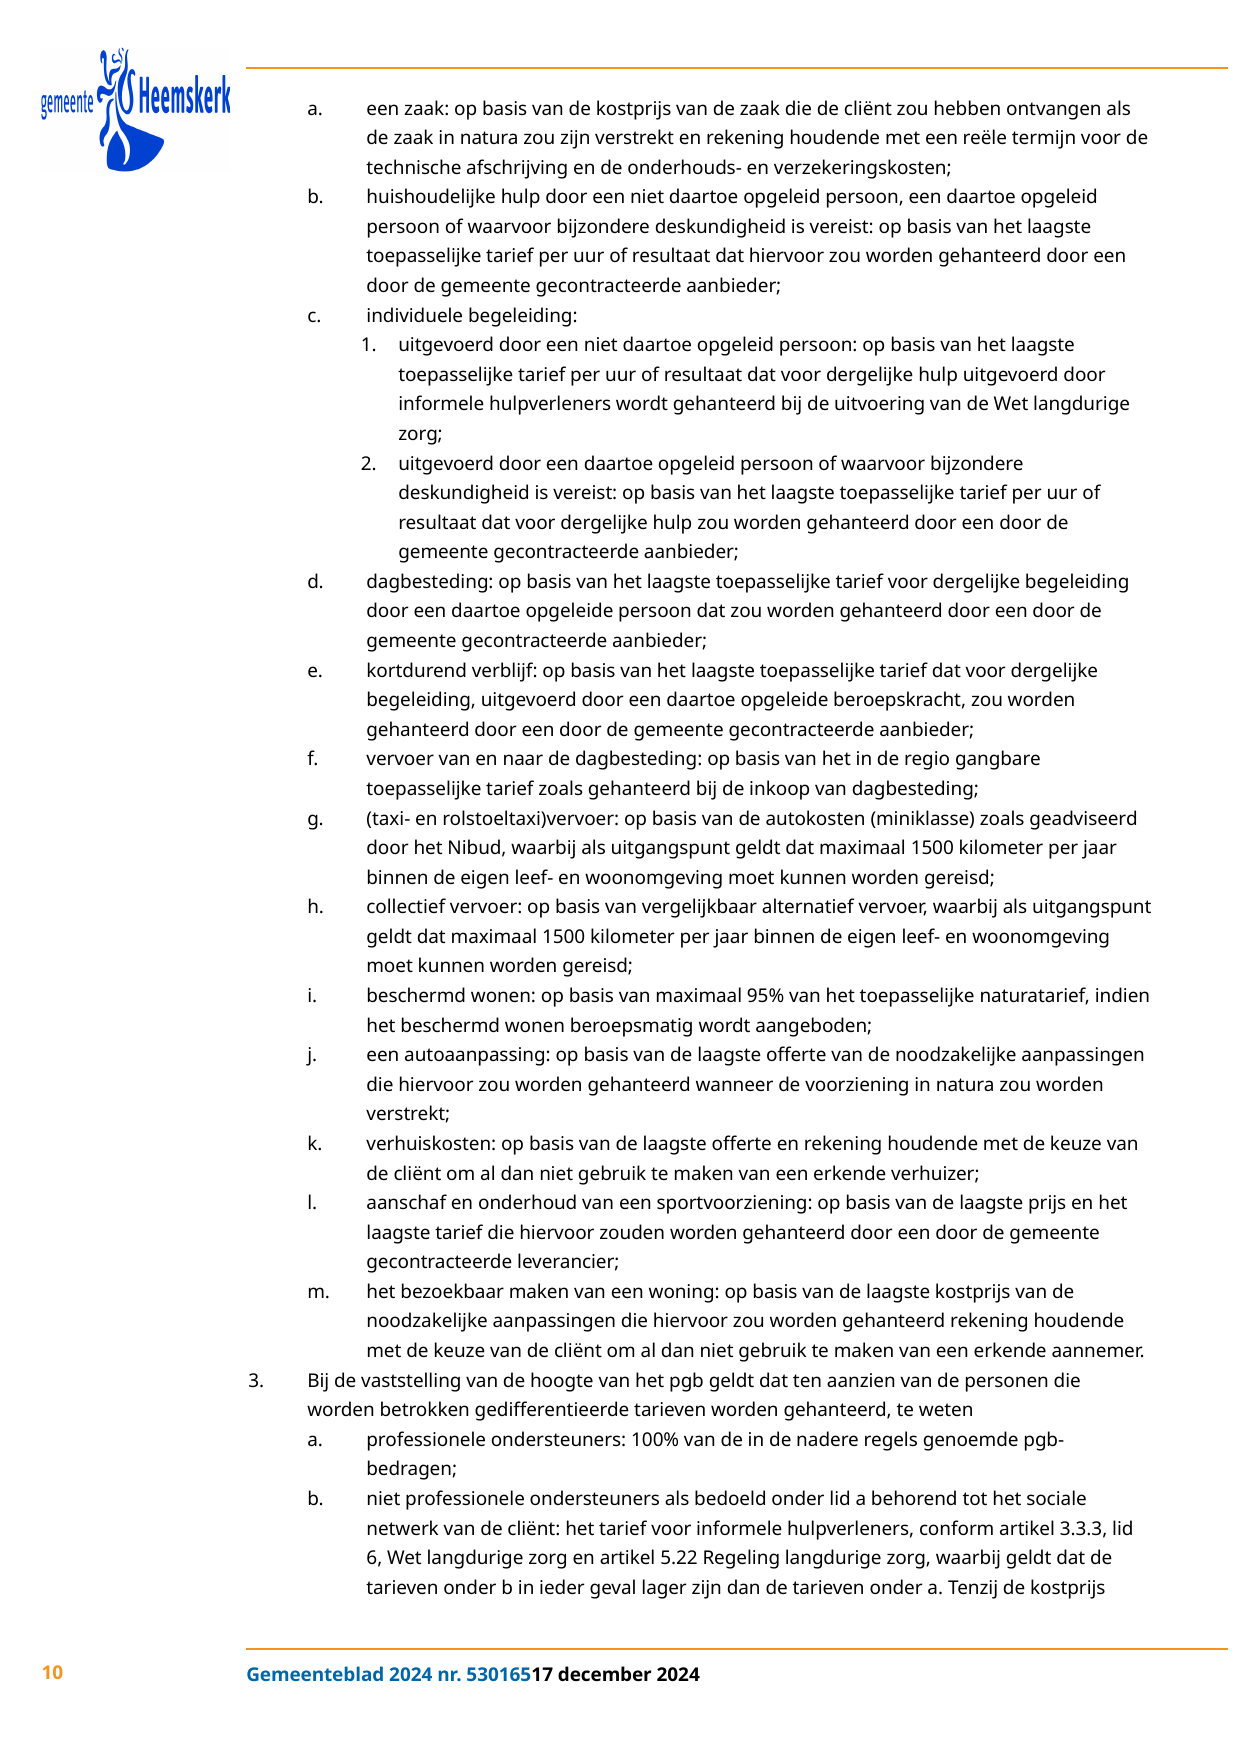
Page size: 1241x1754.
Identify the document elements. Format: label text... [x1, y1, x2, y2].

list een zaak: op basis van de kostprijs van de zaak die de cliënt zou hebben ontvangen als de zaak in natura zou zijn verstrekt en rekening houdende met een reële termijn voor de technische afschrijving en de onderhouds- en verzekeringskosten; [307, 95, 1152, 180]
list collectief vervoer: op basis van vergelijkbaar alternatief vervoer, waarbij als uitgangspunt geldt dat maximaal 1500 kilometer per jaar binnen de eigen leef- en woonomgeving moet kunnen worden gereisd; [307, 893, 1152, 978]
list verhuiskosten: op basis van de laagste offerte en rekening houdende met de keuze van de cliënt om al dan niet gebruik te maken van een erkende verhuizer; [307, 1130, 1152, 1186]
list individuele begeleiding: [307, 302, 1152, 328]
list het bezoekbaar maken van een woning: op basis van de laagste kostprijs van de noodzakelijke aanpassingen die hiervoor zou worden gehanteerd rekening houdende met de keuze van de cliënt om al dan niet gebruik te maken van een erkende aannemer. [307, 1278, 1152, 1363]
picture [41, 47, 231, 172]
list uitgevoerd door een niet daartoe opgeleid persoon: op basis van het laagste toepasselijke tarief per uur of resultaat dat voor dergelijke hulp uitgevoerd door informele hulpverleners wordt gehanteerd bij de uitvoering van de Wet langdurige zorg; [361, 331, 1152, 446]
list huishoudelijke hulp door een niet daartoe opgeleid persoon, een daartoe opgeleid persoon of waarvoor bijzondere deskundigheid is vereist: op basis van het laagste toepasselijke tarief per uur of resultaat dat hiervoor zou worden gehanteerd door een door de gemeente gecontracteerde aanbieder; [307, 183, 1152, 298]
list beschermd wonen: op basis van maximaal 95% van het toepasselijke naturatarief, indien het beschermd wonen beroepsmatig wordt aangeboden; [307, 982, 1152, 1038]
list Bij de vaststelling van de hoogte van het pgb geldt dat ten aanzien van de personen die worden betrokken gedifferentieerde tarieven worden gehanteerd, te weten [248, 1367, 1152, 1422]
list uitgevoerd door een daartoe opgeleid persoon of waarvoor bijzondere deskundigheid is vereist: op basis van het laagste toepasselijke tarief per uur of resultaat dat voor dergelijke hulp zou worden gehanteerd door een door de gemeente gecontracteerde aanbieder; [361, 450, 1152, 564]
list dagbesteding: op basis van het laagste toepasselijke tarief voor dergelijke begeleiding door een daartoe opgeleide persoon dat zou worden gehanteerd door een door de gemeente gecontracteerde aanbieder; [307, 568, 1152, 653]
list vervoer van en naar de dagbesteding: op basis van het in de regio gangbare toepasselijke tarief zoals gehanteerd bij de inkoop van dagbesteding; [307, 746, 1152, 801]
list professionele ondersteuners: 100% van de in de nadere regels genoemde pgb-bedragen; [307, 1426, 1152, 1481]
list een autoaanpassing: op basis van de laagste offerte van de noodzakelijke aanpassingen die hiervoor zou worden gehanteerd wanneer de voorziening in natura zou worden verstrekt; [307, 1041, 1152, 1126]
list niet professionele ondersteuners als bedoeld onder lid a behorend tot het sociale netwerk van de cliënt: het tarief voor informele hulpverleners, conform artikel 3.3.3, lid 6, Wet langdurige zorg en artikel 5.22 Regeling langdurige zorg, waarbij geldt dat de tarieven onder b in ieder geval lager zijn dan de tarieven onder a. Tenzij de kostprijs [307, 1485, 1152, 1600]
list aanschaf en onderhoud van een sportvoorziening: op basis van de laagste prijs en het laagste tarief die hiervoor zouden worden gehanteerd door een door de gemeente gecontracteerde leverancier; [307, 1189, 1152, 1274]
list (taxi- en rolstoeltaxi)vervoer: op basis van de autokosten (miniklasse) zoals geadviseerd door het Nibud, waarbij als uitgangspunt geldt dat maximaal 1500 kilometer per jaar binnen de eigen leef- en woonomgeving moet kunnen worden gereisd; [307, 805, 1152, 890]
list kortdurend verblijf: op basis van het laagste toepasselijke tarief dat voor dergelijke begeleiding, uitgevoerd door een daartoe opgeleide beroepskracht, zou worden gehanteerd door een door de gemeente gecontracteerde aanbieder; [307, 657, 1152, 742]
